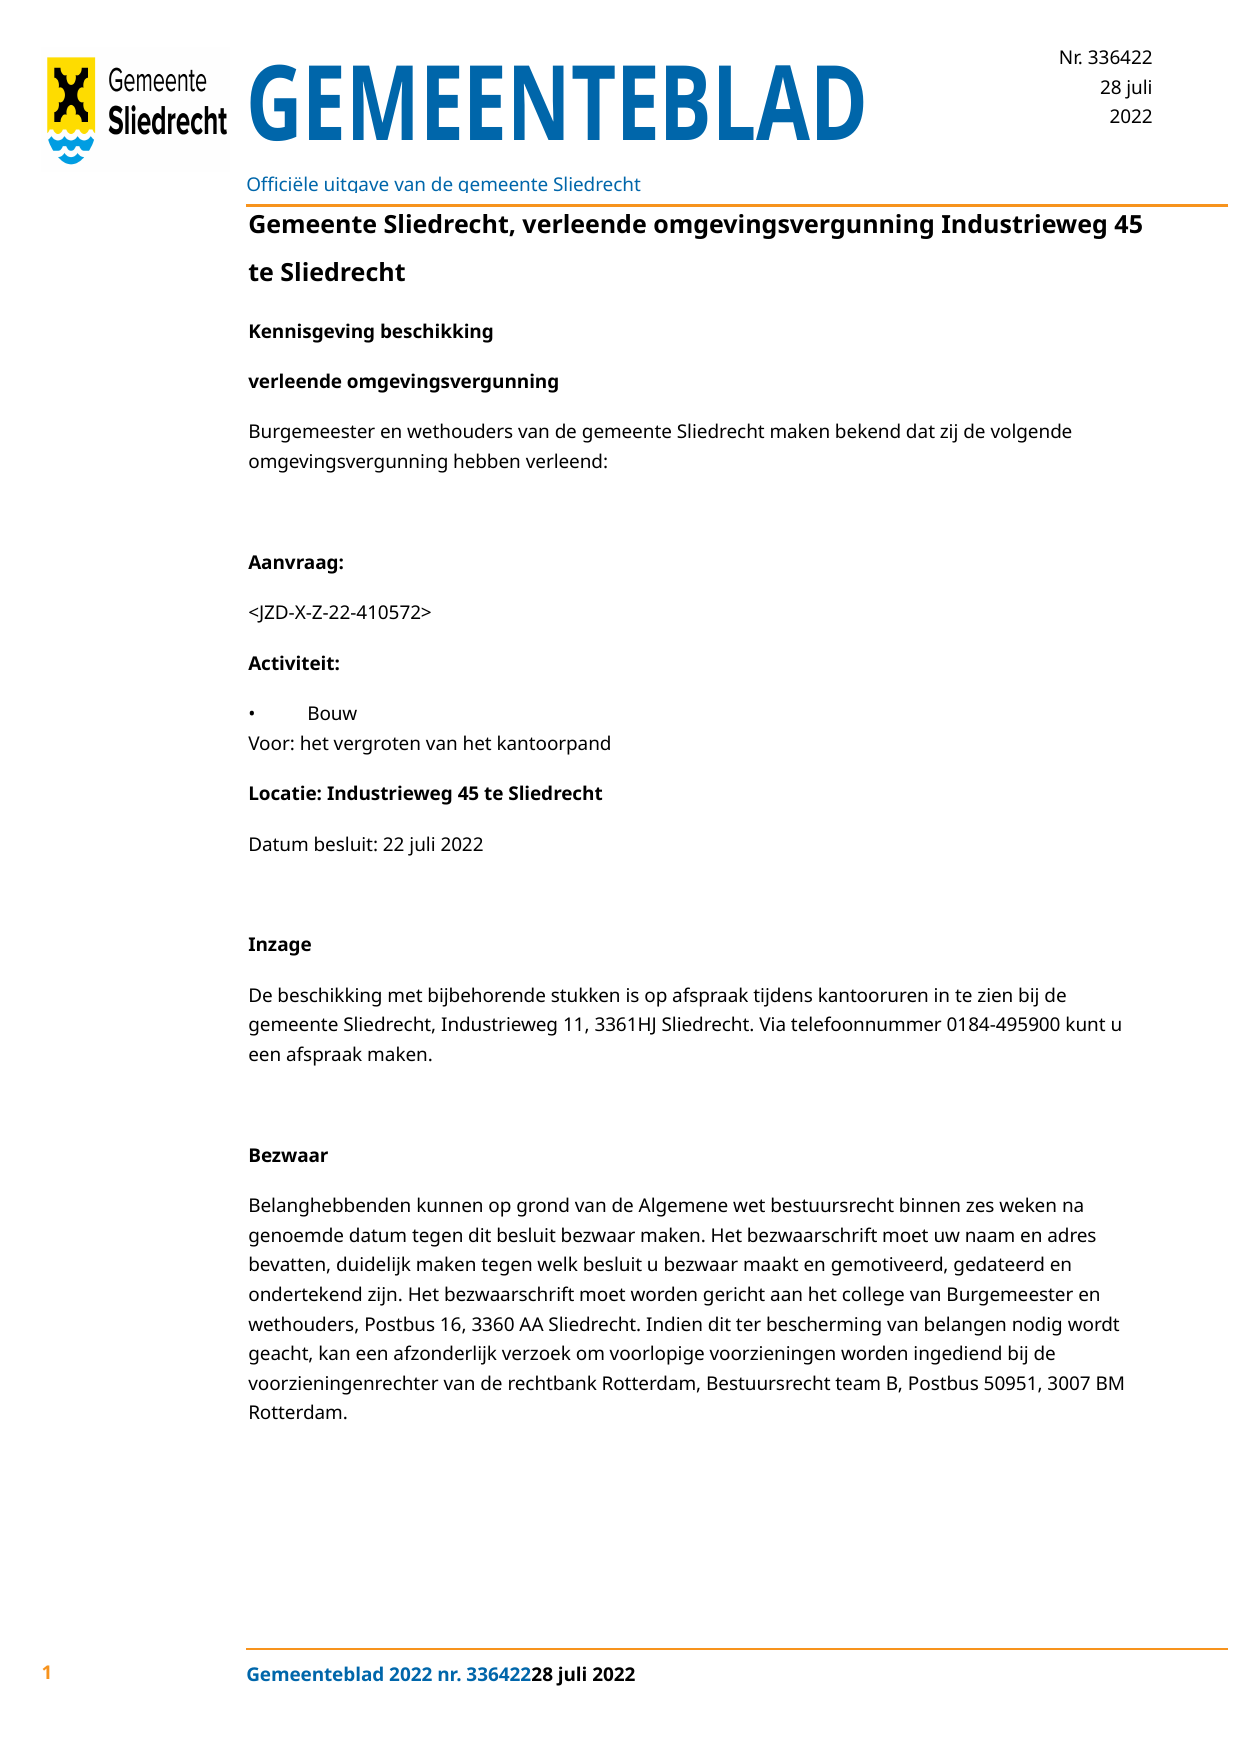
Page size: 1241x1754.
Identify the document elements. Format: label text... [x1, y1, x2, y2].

text verleende omgevingsvergunning [248, 368, 1152, 394]
text Kennisgeving beschikking [248, 318, 1152, 344]
text Bezwaar [248, 1142, 1152, 1168]
text Locatie: Industrieweg 45 te Sliedrecht [248, 780, 1152, 806]
text Belanghebbenden kunnen op grond van de Algemene wet bestuursrecht binnen zes weken na genoemde datum tegen dit besluit bezwaar maken. Het bezwaarschrift moet uw naam en adres bevatten, duidelijk maken tegen welk besluit u bezwaar maakt en gemotiveerd, gedateerd en ondertekend zijn. Het bezwaarschrift moet worden gericht aan het college van Burgemeester en wethouders, Postbus 16, 3360 AA Sliedrecht. Indien dit ter bescherming van belangen nodig wordt geacht, kan een afzonderlijk verzoek om voorlopige voorzieningen worden ingediend bij de voorzieningenrechter van de rechtbank Rotterdam, Bestuursrecht team B, Postbus 50951, 3007 BM Rotterdam. [248, 1192, 1152, 1425]
text Inzage [248, 932, 1152, 957]
text Datum besluit: 22 juli 2022 [248, 831, 1152, 857]
text Burgemeester en wethouders van de gemeente Sliedrecht maken bekend dat zij de volgende omgevingsvergunning hebben verleend: [248, 419, 1152, 474]
text <JZD-X-Z-22-410572> [248, 599, 1152, 625]
picture [41, 47, 231, 172]
text Gemeente Sliedrecht, verleende omgevingsvergunning Industrieweg 45 te Sliedrecht [248, 207, 1152, 288]
text Voor: het vergroten van het kantoorpand [248, 730, 1152, 756]
list Bouw [248, 700, 1152, 726]
text De beschikking met bijbehorende stukken is op afspraak tijdens kantooruren in te zien bij de gemeente Sliedrecht, Industrieweg 11, 3361HJ Sliedrecht. Via telefoonnummer 0184-495900 kunt u een afspraak maken. [248, 982, 1152, 1067]
text Aanvraag: [248, 549, 1152, 575]
text Activiteit: [248, 650, 1152, 676]
